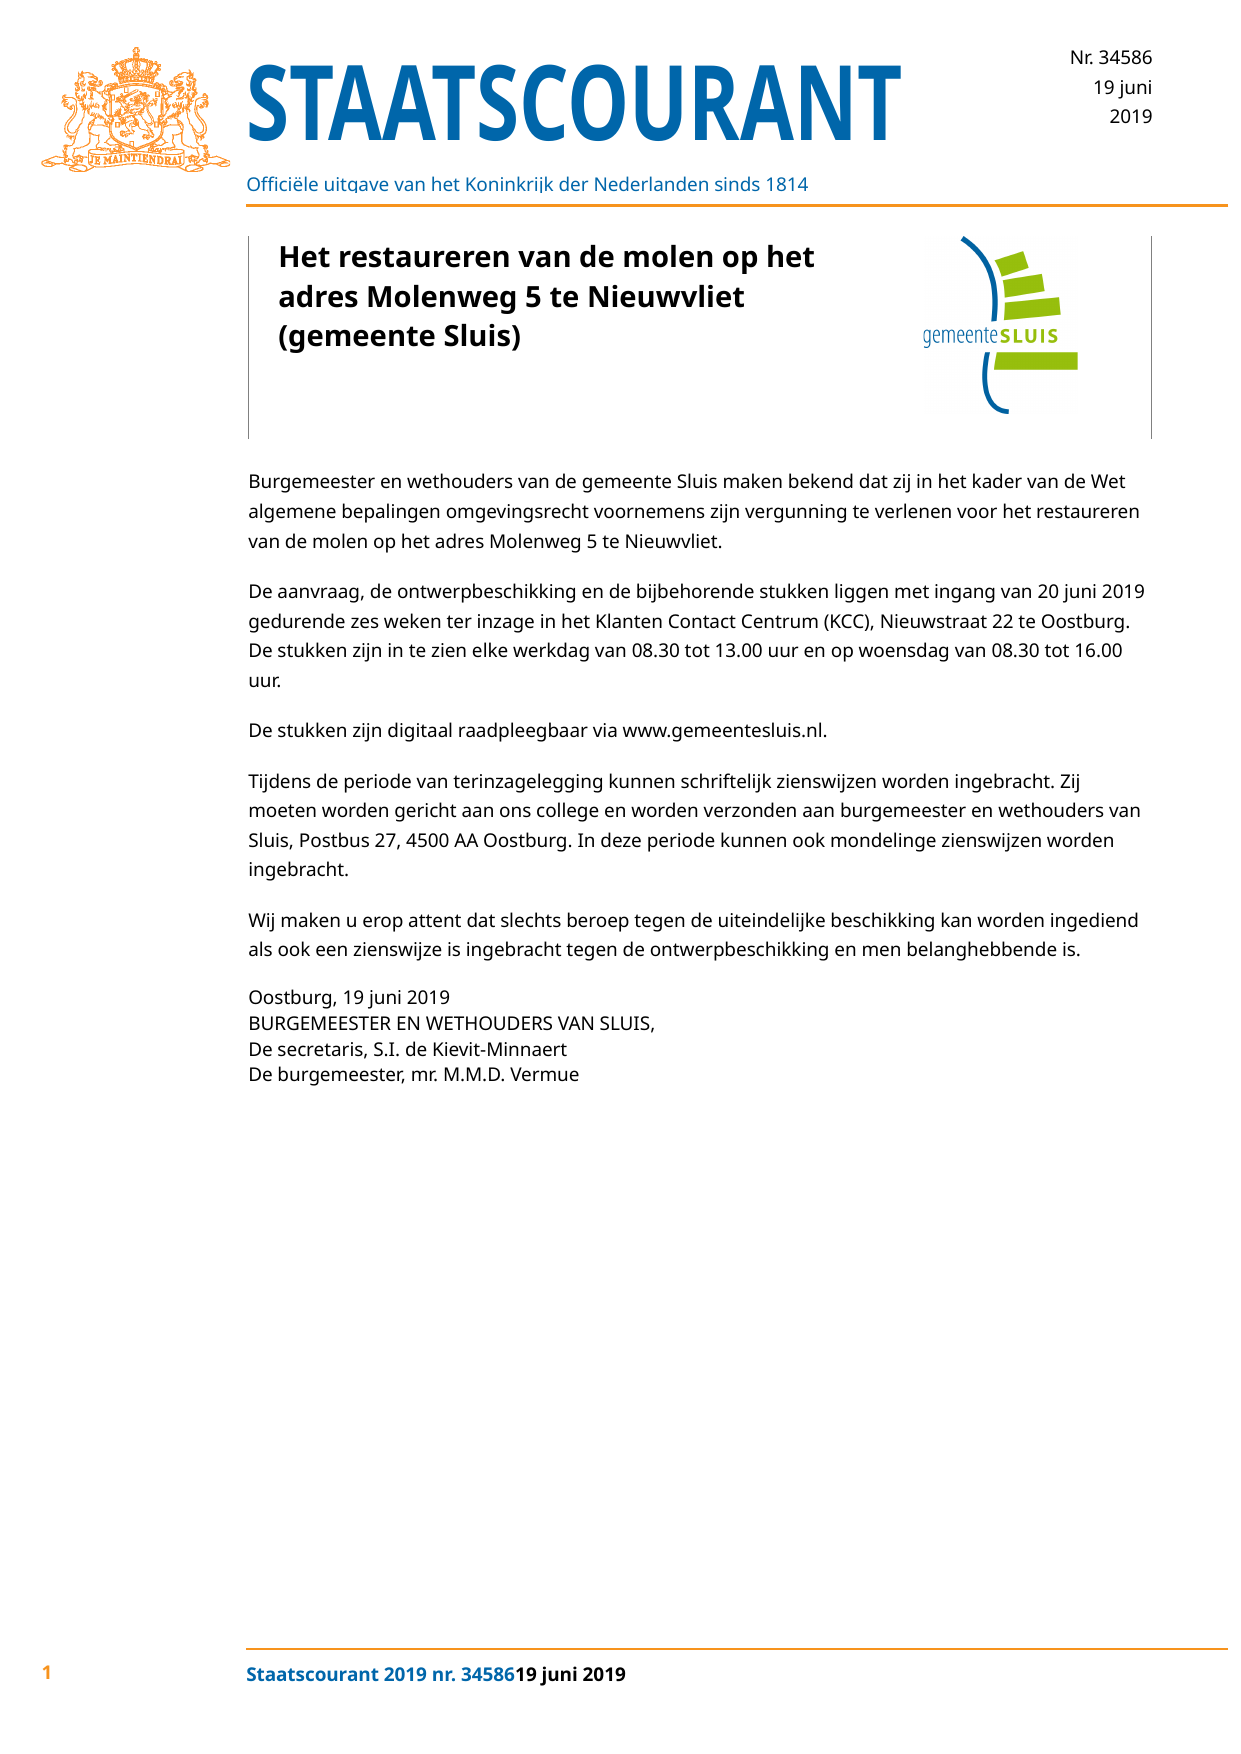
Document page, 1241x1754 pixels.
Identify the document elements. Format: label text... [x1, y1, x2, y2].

table_header [1078, 236, 1151, 413]
text De secretaris, S.I. de Kievit-Minnaert [248, 1036, 1152, 1062]
table_header Het restaureren van de molen op het adres Molenweg 5 te Nieuwvliet (gemeente Sluis) [249, 236, 850, 439]
picture [41, 47, 231, 172]
text Oostburg, 19 juni 2019 [248, 984, 1152, 1010]
text BURGEMEESTER EN WETHOUDERS VAN SLUIS, [248, 1010, 1152, 1036]
text De burgemeester, mr. M.M.D. Vermue [248, 1062, 1152, 1087]
text Wij maken u erop attent dat slechts beroep tegen de uiteindelijke beschikking kan worden ingediend als ook een zienswijze is ingebracht tegen de ontwerpbeschikking en men belanghebbende is. [248, 907, 1152, 962]
text Burgemeester en wethouders van de gemeente Sluis maken bekend dat zij in het kader van de Wet algemene bepalingen omgevingsrecht voornemens zijn vergunning te verlenen voor het restaureren van de molen op het adres Molenweg 5 te Nieuwvliet. [248, 469, 1152, 553]
table_header [850, 236, 923, 413]
text De aanvraag, de ontwerpbeschikking en de bijbehorende stukken liggen met ingang van 20 juni 2019 gedurende zes weken ter inzage in het Klanten Contact Centrum (KCC), Nieuwstraat 22 te Oostburg. De stukken zijn in te zien elke werkdag van 08.30 tot 13.00 uur en op woensdag van 08.30 tot 16.00 uur. [248, 578, 1152, 693]
text Tijdens de periode van terinzagelegging kunnen schriftelijk zienswijzen worden ingebracht. Zij moeten worden gericht aan ons college en worden verzonden aan burgemeester en wethouders van Sluis, Postbus 27, 4500 AA Oostburg. In deze periode kunnen ook mondelinge zienswijzen worden ingebracht. [248, 768, 1152, 882]
table_header [850, 414, 1151, 439]
picture [923, 236, 1078, 414]
text De stukken zijn digitaal raadpleegbaar via www.gemeentesluis.nl. [248, 717, 1152, 743]
